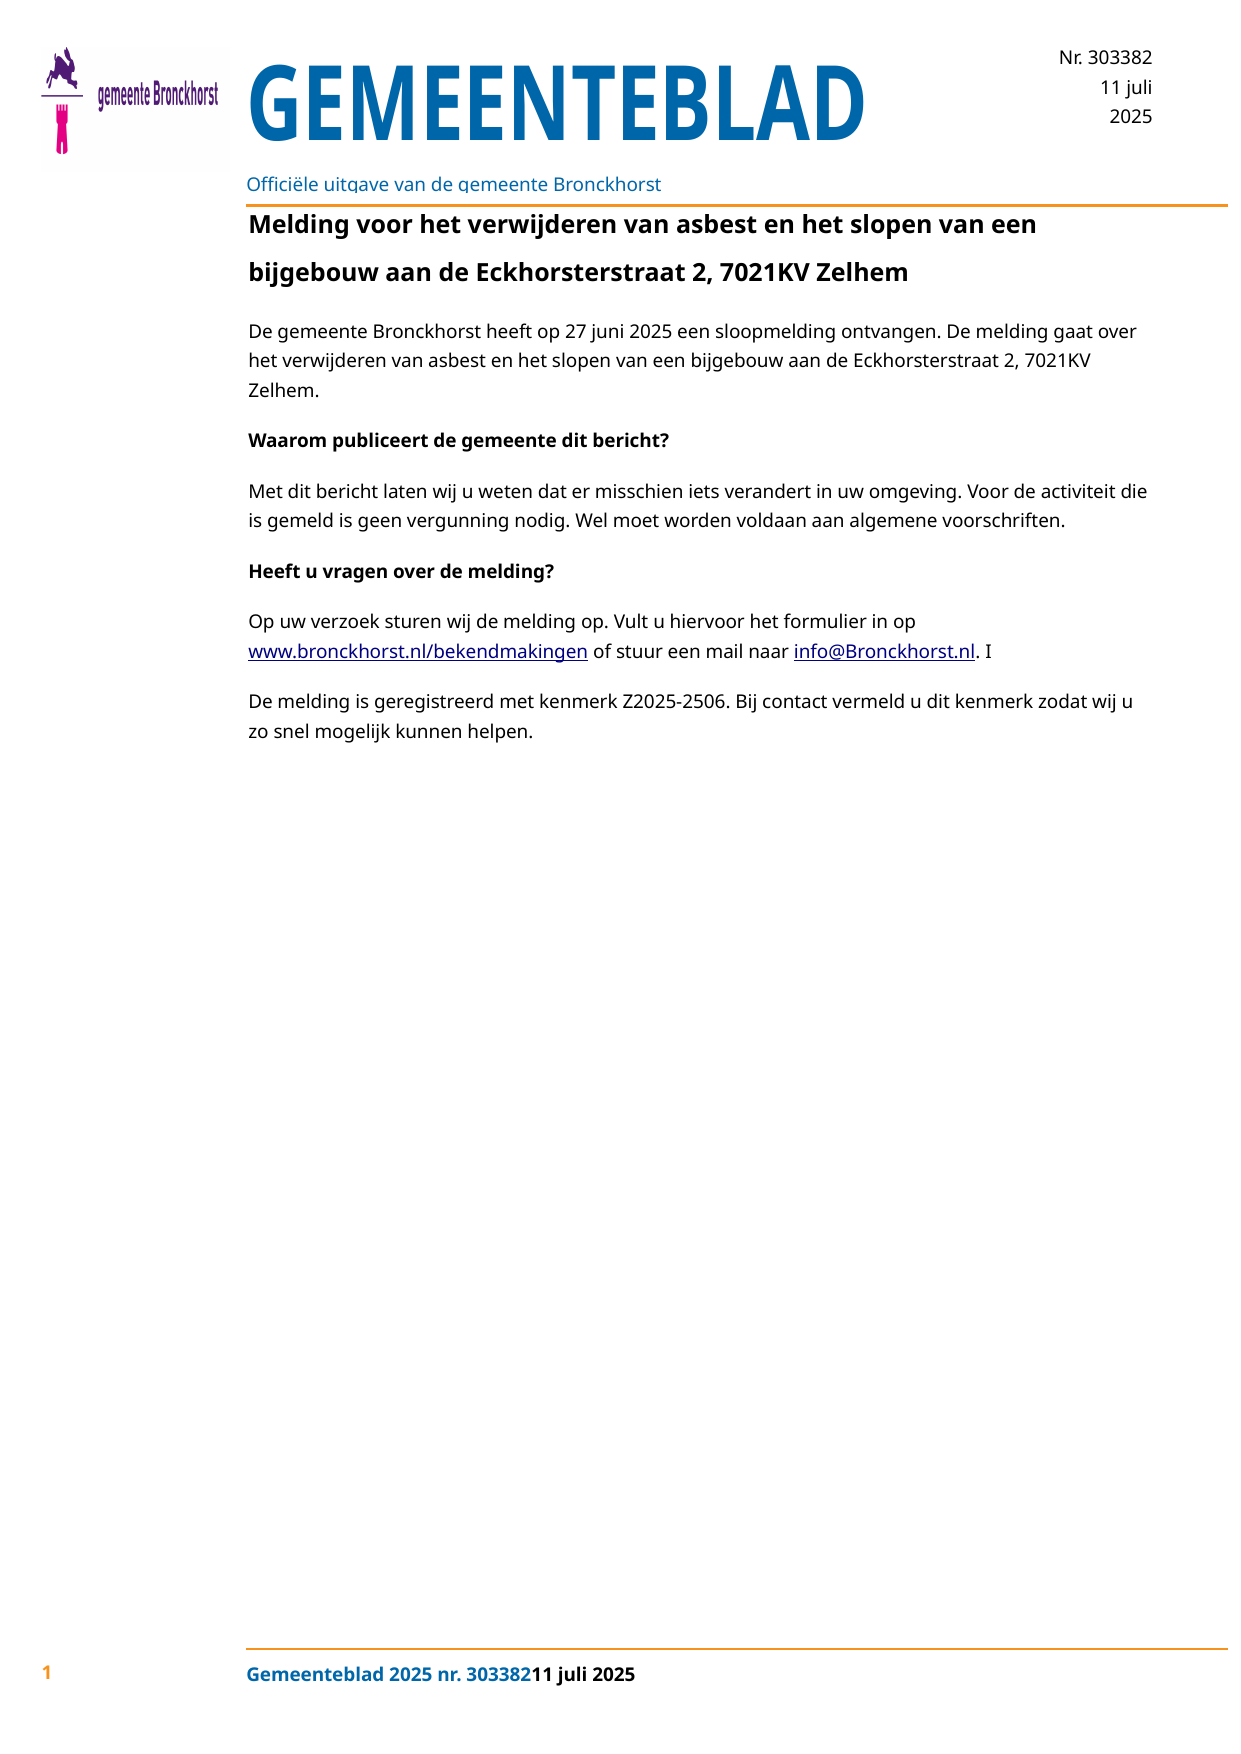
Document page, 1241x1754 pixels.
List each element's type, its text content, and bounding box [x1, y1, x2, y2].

text Waarom publiceert de gemeente dit bericht? [248, 427, 1152, 453]
text Op uw verzoek sturen wij de melding op. Vult u hiervoor het formulier in op www.bronckhorst.nl/bekendmakingen of stuur een mail naar info@Bronckhorst.nl. I [248, 608, 1152, 664]
text De melding is geregistreerd met kenmerk Z2025-2506. Bij contact vermeld u dit kenmerk zodat wij u zo snel mogelijk kunnen helpen. [248, 688, 1152, 744]
text De gemeente Bronckhorst heeft op 27 juni 2025 een sloopmelding ontvangen. De melding gaat over het verwijderen van asbest en het slopen van een bijgebouw aan de Eckhorsterstraat 2, 7021KV Zelhem. [248, 318, 1152, 403]
text Heeft u vragen over de melding? [248, 558, 1152, 584]
text Melding voor het verwijderen van asbest en het slopen van een bijgebouw aan de Eckhorsterstraat 2, 7021KV Zelhem [248, 207, 1152, 288]
text Met dit bericht laten wij u weten dat er misschien iets verandert in uw omgeving. Voor de activiteit die is gemeld is geen vergunning nodig. Wel moet worden voldaan aan algemene voorschriften. [248, 478, 1152, 533]
picture [41, 47, 231, 172]
